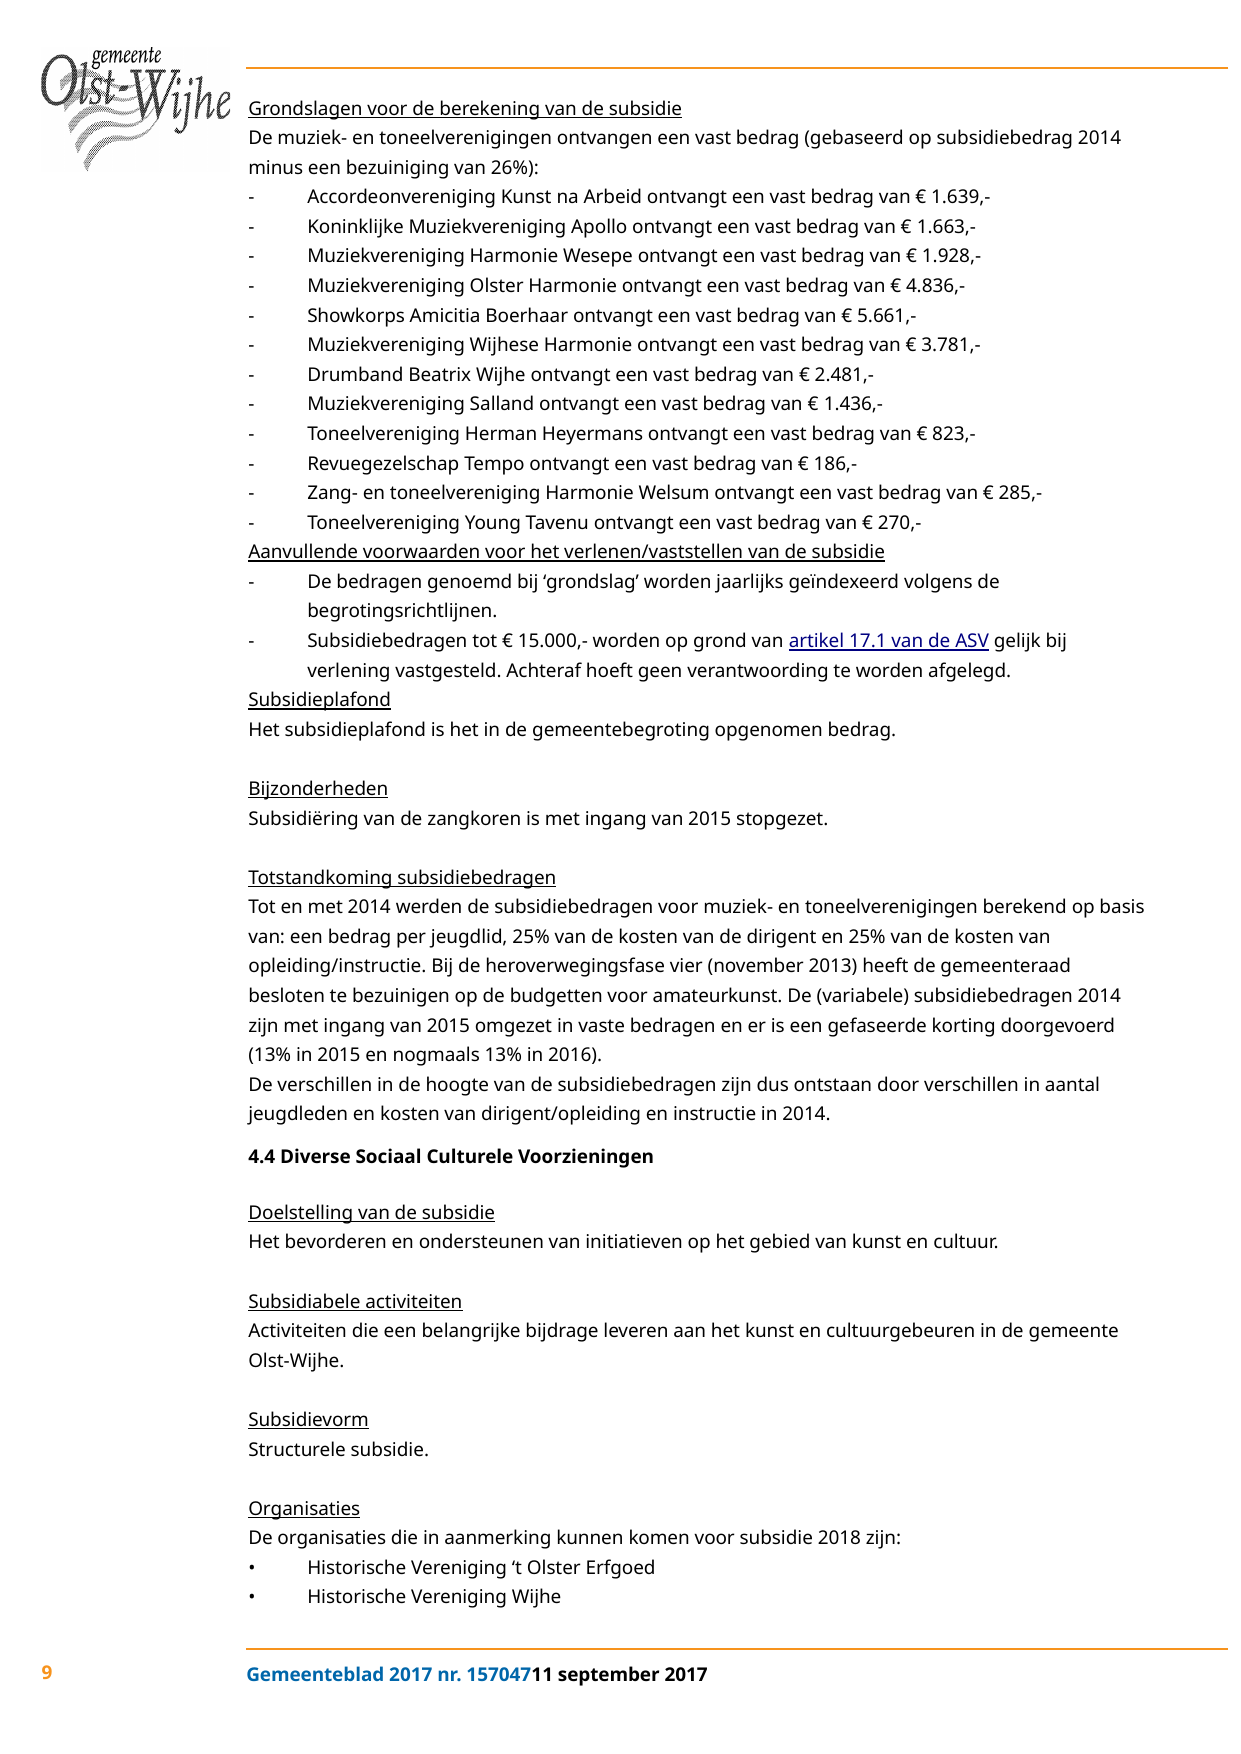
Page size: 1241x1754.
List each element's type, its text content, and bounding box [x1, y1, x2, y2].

text Het subsidieplafond is het in de gemeentebegroting opgenomen bedrag. [248, 716, 1152, 742]
text Doelstelling van de subsidie [248, 1199, 1152, 1225]
text Bijzonderheden [248, 775, 1152, 801]
text 4.4 Diverse Sociaal Culturele Voorzieningen [248, 1144, 1152, 1169]
list Toneelvereniging Young Tavenu ontvangt een vast bedrag van € 270,- [248, 509, 1152, 535]
text Het bevorderen en ondersteunen van initiatieven op het gebied van kunst en cultuur. [248, 1229, 1152, 1254]
list De bedragen genoemd bij ‘grondslag’ worden jaarlijks geïndexeerd volgens de begrotingsrichtlijnen. [248, 568, 1152, 623]
list Toneelvereniging Herman Heyermans ontvangt een vast bedrag van € 823,- [248, 420, 1152, 446]
picture [41, 47, 231, 172]
text Grondslagen voor de berekening van de subsidie [248, 95, 1152, 121]
text De organisaties die in aanmerking kunnen komen voor subsidie 2018 zijn: [248, 1524, 1152, 1550]
list Revuegezelschap Tempo ontvangt een vast bedrag van € 186,- [248, 450, 1152, 476]
text Subsidiëring van de zangkoren is met ingang van 2015 stopgezet. [248, 805, 1152, 831]
text Subsidiabele activiteiten [248, 1288, 1152, 1313]
list Zang- en toneelvereniging Harmonie Welsum ontvangt een vast bedrag van € 285,- [248, 479, 1152, 505]
text Subsidievorm [248, 1406, 1152, 1432]
list Historische Vereniging ‘t Olster Erfgoed [248, 1554, 1152, 1580]
text De verschillen in de hoogte van de subsidiebedragen zijn dus ontstaan door verschillen in aantal jeugdleden en kosten van dirigent/opleiding en instructie in 2014. [248, 1071, 1152, 1126]
list Koninklijke Muziekvereniging Apollo ontvangt een vast bedrag van € 1.663,- [248, 213, 1152, 239]
text Subsidieplafond [248, 686, 1152, 712]
list Historische Vereniging Wijhe [248, 1584, 1152, 1609]
text Tot en met 2014 werden de subsidiebedragen voor muziek- en toneelverenigingen berekend op basis van: een bedrag per jeugdlid, 25% van de kosten van de dirigent en 25% van de kosten van opleiding/instructie. Bij de heroverwegingsfase vier (november 2013) heeft de gemeenteraad besloten te bezuinigen op de budgetten voor amateurkunst. De (variabele) subsidiebedragen 2014 zijn met ingang van 2015 omgezet in vaste bedragen en er is een gefaseerde korting doorgevoerd (13% in 2015 en nogmaals 13% in 2016). [248, 893, 1152, 1067]
text Activiteiten die een belangrijke bijdrage leveren aan het kunst en cultuurgebeuren in de gemeente Olst-Wijhe. [248, 1317, 1152, 1373]
list Showkorps Amicitia Boerhaar ontvangt een vast bedrag van € 5.661,- [248, 302, 1152, 328]
list Subsidiebedragen tot € 15.000,- worden op grond van artikel 17.1 van de ASV gelijk bij verlening vastgesteld. Achteraf hoeft geen verantwoording te worden afgelegd. [248, 627, 1152, 683]
text Structurele subsidie. [248, 1436, 1152, 1461]
text Aanvullende voorwaarden voor het verlenen/vaststellen van de subsidie [248, 538, 1152, 564]
text De muziek- en toneelverenigingen ontvangen een vast bedrag (gebaseerd op subsidiebedrag 2014 minus een bezuiniging van 26%): [248, 124, 1152, 180]
list Muziekvereniging Wijhese Harmonie ontvangt een vast bedrag van € 3.781,- [248, 331, 1152, 357]
text Organisaties [248, 1495, 1152, 1521]
list Muziekvereniging Olster Harmonie ontvangt een vast bedrag van € 4.836,- [248, 272, 1152, 298]
text Totstandkoming subsidiebedragen [248, 864, 1152, 890]
list Muziekvereniging Harmonie Wesepe ontvangt een vast bedrag van € 1.928,- [248, 243, 1152, 268]
list Accordeonvereniging Kunst na Arbeid ontvangt een vast bedrag van € 1.639,- [248, 183, 1152, 209]
list Muziekvereniging Salland ontvangt een vast bedrag van € 1.436,- [248, 391, 1152, 416]
list Drumband Beatrix Wijhe ontvangt een vast bedrag van € 2.481,- [248, 361, 1152, 387]
